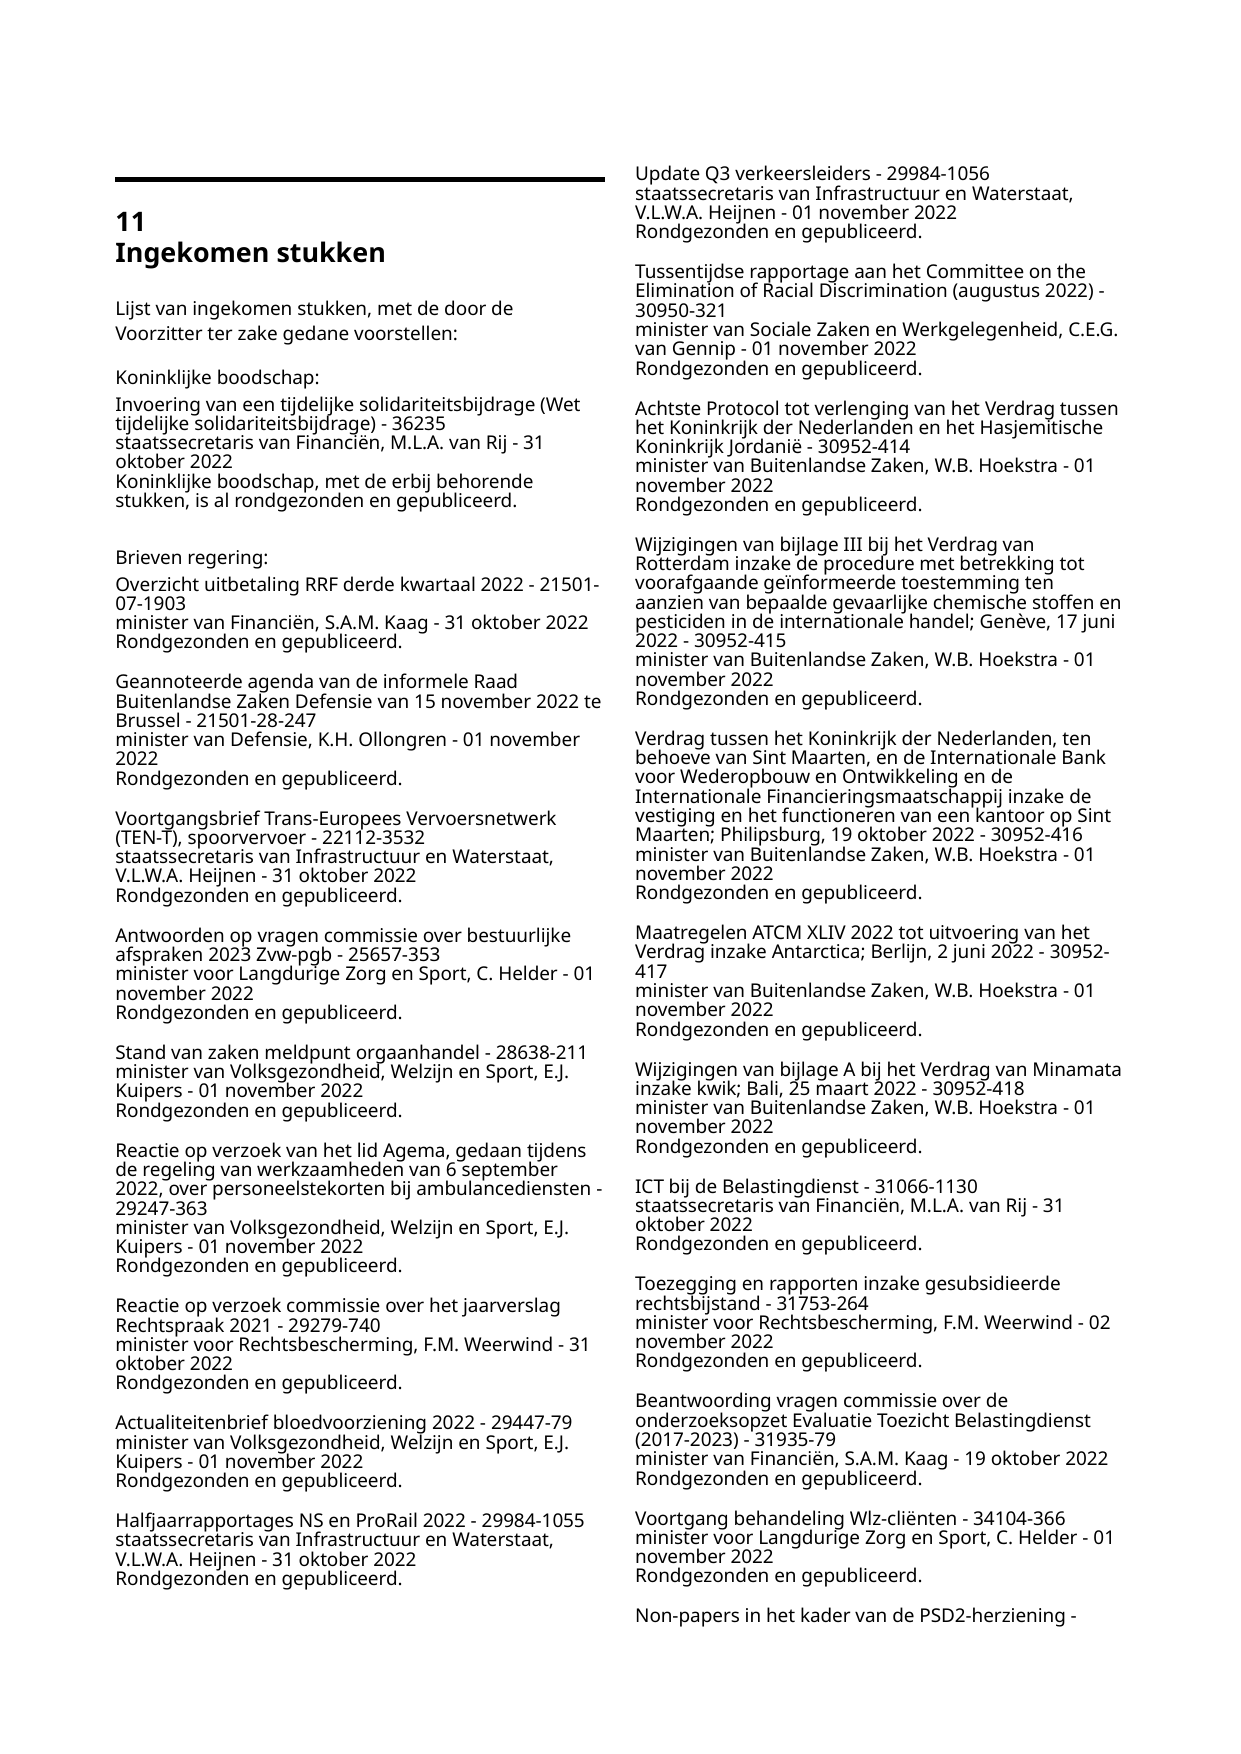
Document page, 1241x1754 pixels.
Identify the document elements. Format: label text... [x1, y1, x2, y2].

text Koninklijke boodschap, met de erbij behorende stukken, is al rondgezonden en gepubliceerd. [115, 473, 605, 511]
text Tussentijdse rapportage aan het Committee on the Elimination of Racial Discrimination (augustus 2022) - 30950-321 [635, 263, 1125, 321]
text Actualiteitenbrief bloedvoorziening 2022 - 29447-79 [115, 1414, 605, 1434]
text 11 [115, 203, 605, 239]
text staatssecretaris van Infrastructuur en Waterstaat, V.L.W.A. Heijnen - 01 november 2022 [635, 184, 1125, 223]
text Maatregelen ATCM XLIV 2022 tot uitvoering van het Verdrag inzake Antarctica; Berlijn, 2 juni 2022 - 30952-417 [635, 924, 1125, 982]
text Wijzigingen van bijlage A bij het Verdrag van Minamata inzake kwik; Bali, 25 maart 2022 - 30952-418 [635, 1061, 1125, 1099]
text minister van Buitenlandse Zaken, W.B. Hoekstra - 01 november 2022 [635, 457, 1125, 496]
text minister van Sociale Zaken en Werkgelegenheid, C.E.G. van Gennip - 01 november 2022 [635, 321, 1125, 359]
text Antwoorden op vragen commissie over bestuurlijke afspraken 2023 Zvw-pgb - 25657-353 [115, 927, 605, 965]
text Voortgangsbrief Trans-Europees Vervoersnetwerk (TEN-T), spoorvervoer - 22112-3532 [115, 810, 605, 848]
text Reactie op verzoek commissie over het jaarverslag Rechtspraak 2021 - 29279-740 [115, 1297, 605, 1336]
text minister van Buitenlandse Zaken, W.B. Hoekstra - 01 november 2022 [635, 982, 1125, 1021]
text staatssecretaris van Infrastructuur en Waterstaat, V.L.W.A. Heijnen - 31 oktober 2022 [115, 848, 605, 887]
text Beantwoording vragen commissie over de onderzoeksopzet Evaluatie Toezicht Belastingdienst (2017-2023) - 31935-79 [635, 1392, 1125, 1450]
text minister voor Rechtsbescherming, F.M. Weerwind - 02 november 2022 [635, 1314, 1125, 1352]
text minister van Financiën, S.A.M. Kaag - 19 oktober 2022 [635, 1450, 1125, 1469]
text Rondgezonden en gepubliceerd. [635, 223, 1125, 242]
text Ingekomen stukken [115, 239, 605, 283]
text Rondgezonden en gepubliceerd. [115, 1374, 605, 1394]
text Rondgezonden en gepubliceerd. [115, 1004, 605, 1023]
text Rondgezonden en gepubliceerd. [635, 1021, 1125, 1040]
text Voortgang behandeling Wlz-cliënten - 34104-366 [635, 1509, 1125, 1529]
text Rondgezonden en gepubliceerd. [635, 884, 1125, 903]
text Achtste Protocol tot verlenging van het Verdrag tussen het Koninkrijk der Nederlanden en het Hasjemitische Koninkrijk Jordanië - 30952-414 [635, 399, 1125, 457]
text Update Q3 verkeersleiders - 29984-1056 [635, 165, 1125, 184]
text Rondgezonden en gepubliceerd. [115, 1102, 605, 1121]
text Verdrag tussen het Koninkrijk der Nederlanden, ten behoeve van Sint Maarten, en de Internationale Bank voor Wederopbouw en Ontwikkeling en de Internationale Financieringsmaatschappij inzake de vestiging en het functioneren van een kantoor op Sint Maarten; Philipsburg, 19 oktober 2022 - 30952-416 [635, 730, 1125, 846]
text staatssecretaris van Financiën, M.L.A. van Rij - 31 oktober 2022 [635, 1197, 1125, 1235]
text Rondgezonden en gepubliceerd. [635, 359, 1125, 379]
text Reactie op verzoek van het lid Agema, gedaan tijdens de regeling van werkzaamheden van 6 september 2022, over personeelstekorten bij ambulancediensten - 29247-363 [115, 1142, 605, 1219]
text Geannoteerde agenda van de informele Raad Buitenlandse Zaken Defensie van 15 november 2022 te Brussel - 21501-28-247 [115, 673, 605, 731]
text Rondgezonden en gepubliceerd. [115, 1257, 605, 1277]
text Stand van zaken meldpunt orgaanhandel - 28638-211 [115, 1044, 605, 1063]
text minister van Volksgezondheid, Welzijn en Sport, E.J. Kuipers - 01 november 2022 [115, 1219, 605, 1257]
text staatssecretaris van Infrastructuur en Waterstaat, V.L.W.A. Heijnen - 31 oktober 2022 [115, 1531, 605, 1570]
text Rondgezonden en gepubliceerd. [635, 496, 1125, 515]
text Koninklijke boodschap: [115, 364, 605, 390]
text minister voor Rechtsbescherming, F.M. Weerwind - 31 oktober 2022 [115, 1336, 605, 1374]
text Rondgezonden en gepubliceerd. [115, 633, 605, 653]
text minister van Buitenlandse Zaken, W.B. Hoekstra - 01 november 2022 [635, 651, 1125, 690]
text Rondgezonden en gepubliceerd. [635, 1469, 1125, 1489]
text Rondgezonden en gepubliceerd. [635, 1567, 1125, 1587]
text Rondgezonden en gepubliceerd. [115, 770, 605, 789]
text minister van Defensie, K.H. Ollongren - 01 november 2022 [115, 731, 605, 770]
text minister van Buitenlandse Zaken, W.B. Hoekstra - 01 november 2022 [635, 1099, 1125, 1138]
text minister voor Langdurige Zorg en Sport, C. Helder - 01 november 2022 [635, 1529, 1125, 1567]
text Rondgezonden en gepubliceerd. [635, 690, 1125, 709]
text minister van Volksgezondheid, Welzijn en Sport, E.J. Kuipers - 01 november 2022 [115, 1434, 605, 1472]
text minister van Buitenlandse Zaken, W.B. Hoekstra - 01 november 2022 [635, 846, 1125, 884]
text Non-papers in het kader van de PSD2-herziening [635, 1607, 1125, 1627]
text Wijzigingen van bijlage III bij het Verdrag van Rotterdam inzake de procedure met betrekking tot voorafgaande geïnformeerde toestemming ten aanzien van bepaalde gevaarlijke chemische stoffen en pesticiden in de internationale handel; Genève, 17 juni 2022 - 30952-415 [635, 536, 1125, 651]
text Overzicht uitbetaling RRF derde kwartaal 2022 - 21501-07-1903 [115, 576, 605, 614]
text Rondgezonden en gepubliceerd. [115, 1472, 605, 1491]
text Brieven regering: [115, 544, 605, 569]
text minister voor Langdurige Zorg en Sport, C. Helder - 01 november 2022 [115, 965, 605, 1004]
text Rondgezonden en gepubliceerd. [635, 1235, 1125, 1255]
text Rondgezonden en gepubliceerd. [115, 887, 605, 906]
text ICT bij de Belastingdienst - 31066-1130 [635, 1178, 1125, 1197]
text staatssecretaris van Financiën, M.L.A. van Rij - 31 oktober 2022 [115, 434, 605, 473]
text Lijst van ingekomen stukken, met de door de Voorzitter ter zake gedane voorstellen: [115, 295, 605, 346]
text Halfjaarrapportages NS en ProRail 2022 - 29984-1055 [115, 1512, 605, 1531]
text Rondgezonden en gepubliceerd. [635, 1352, 1125, 1372]
text Rondgezonden en gepubliceerd. [115, 1570, 605, 1589]
text minister van Financiën, S.A.M. Kaag - 31 oktober 2022 [115, 614, 605, 633]
text Invoering van een tijdelijke solidariteitsbijdrage (Wet tijdelijke solidariteitsbijdrage) - 36235 [115, 396, 605, 434]
text minister van Volksgezondheid, Welzijn en Sport, E.J. Kuipers - 01 november 2022 [115, 1063, 605, 1102]
text Rondgezonden en gepubliceerd. [635, 1138, 1125, 1157]
text Toezegging en rapporten inzake gesubsidieerde rechtsbijstand - 31753-264 [635, 1275, 1125, 1314]
